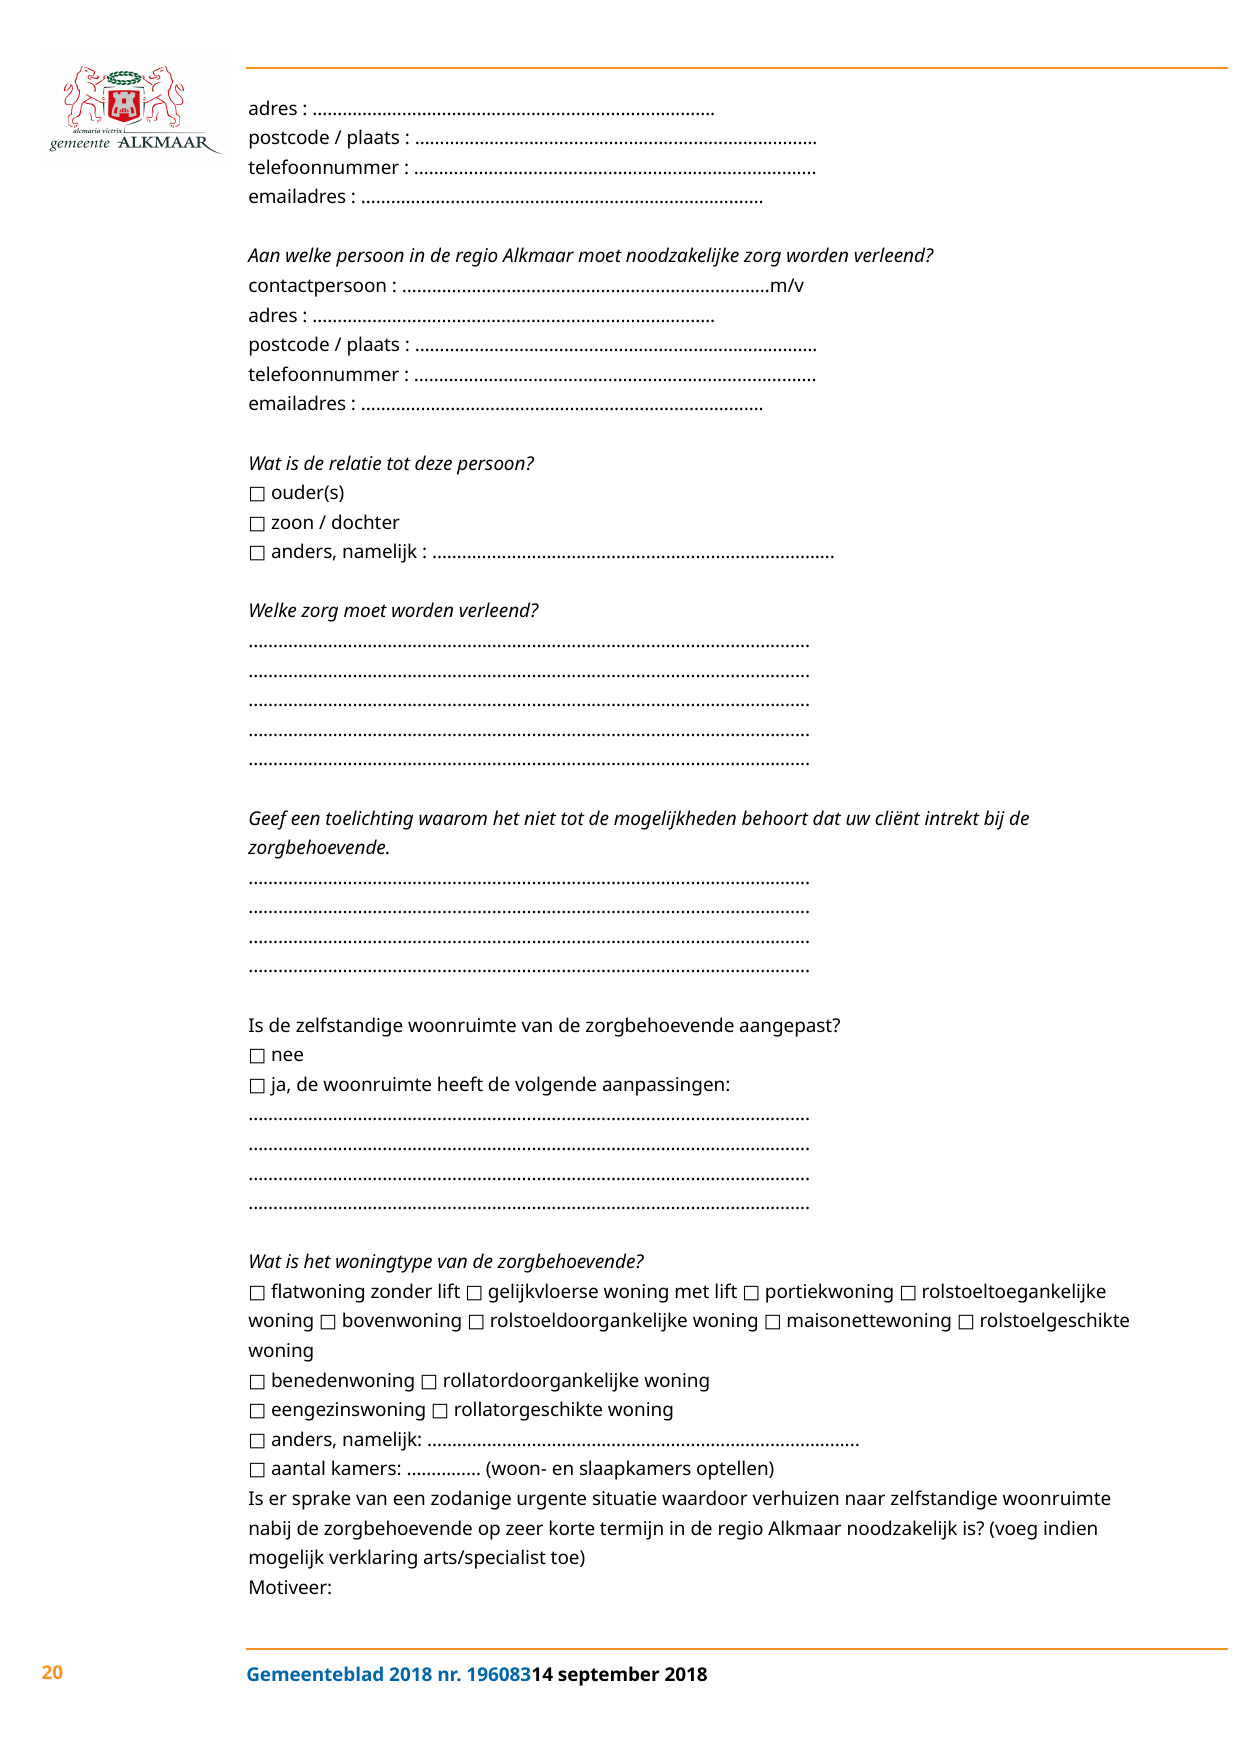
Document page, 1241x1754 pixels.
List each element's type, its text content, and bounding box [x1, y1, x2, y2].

text □ anders, namelijk: …………………………………………………………………………... [248, 1426, 1152, 1452]
text Welke zorg moet worden verleend? [248, 598, 1152, 623]
text Wat is de relatie tot deze persoon? [248, 450, 1152, 476]
text □ ouder(s) [248, 479, 1152, 505]
text telefoonnummer : ……………………………………………..………………………. [248, 361, 1152, 387]
text …………………………………………………………………………………………….……. [248, 627, 1152, 653]
text ………………………………………………………………………………………….………. [248, 746, 1152, 771]
picture [41, 47, 231, 172]
text Geef een toelichting waarom het niet tot de mogelijkheden behoort dat uw cliënt intrekt bij de zorgbehoevende. [248, 805, 1152, 860]
text …………………………………………………………………………………………….……. [248, 893, 1152, 919]
text …………………………………………………………………………………………….……. [248, 1101, 1152, 1126]
text emailadres : ……………………………………………..………………………. [248, 391, 1152, 416]
text Is de zelfstandige woonruimte van de zorgbehoevende aangepast? [248, 1012, 1152, 1038]
text Is er sprake van een zodanige urgente situatie waardoor verhuizen naar zelfstandige woonruimte nabij de zorgbehoevende op zeer korte termijn in de regio Alkmaar noodzakelijk is? (voeg indien mogelijk verklaring arts/specialist toe) [248, 1485, 1152, 1570]
text □ benedenwoning □ rollatordoorgankelijke woning [248, 1367, 1152, 1393]
text □ eengezinswoning □ rollatorgeschikte woning [248, 1396, 1152, 1422]
text □ aantal kamers: …………… (woon- en slaapkamers optellen) [248, 1456, 1152, 1481]
text contactpersoon : ……………………………………………..…………………m/v [248, 272, 1152, 298]
text □ nee [248, 1041, 1152, 1067]
text emailadres : ……………………………………………..………………………. [248, 183, 1152, 209]
text …………………………………………………………………………………………….……. [248, 1130, 1152, 1156]
text …………………………………………………………………………………………….……. [248, 657, 1152, 683]
text telefoonnummer : ……………………………………………..………………………. [248, 154, 1152, 180]
text ………………………………………………………………………………………….………. [248, 686, 1152, 712]
text ………………………………………………………………………………………….………. [248, 1189, 1152, 1215]
text adres : ……………………………………………..………………………. [248, 302, 1152, 328]
text Aan welke persoon in de regio Alkmaar moet noodzakelijke zorg worden verleend? [248, 243, 1152, 268]
text □ zoon / dochter [248, 509, 1152, 535]
text adres : ……………………………………………..………………………. [248, 95, 1152, 121]
text ………………………………………………………………………………………….………. [248, 953, 1152, 978]
text Wat is het woningtype van de zorgbehoevende? [248, 1248, 1152, 1274]
text □ flatwoning zonder lift □ gelijkvloerse woning met lift □ portiekwoning □ rolstoeltoegankelijke woning □ bovenwoning □ rolstoeldoorgankelijke woning □ maisonettewoning □ rolstoelgeschikte woning [248, 1278, 1152, 1363]
text …………………………………………………………………………………………….……. [248, 864, 1152, 890]
text ………………………………………………………………………………………….………. [248, 716, 1152, 742]
text postcode / plaats : ……………………………………………..………………………. [248, 331, 1152, 357]
text postcode / plaats : ……………………………………………..………………………. [248, 124, 1152, 150]
text □ ja, de woonruimte heeft de volgende aanpassingen: [248, 1071, 1152, 1097]
text ………………………………………………………………………………………….………. [248, 923, 1152, 949]
text □ anders, namelijk : ……………………………………..………………………………. [248, 538, 1152, 564]
text …………………………………………………………………………………………….……. [248, 1160, 1152, 1186]
text Motiveer: [248, 1574, 1152, 1600]
